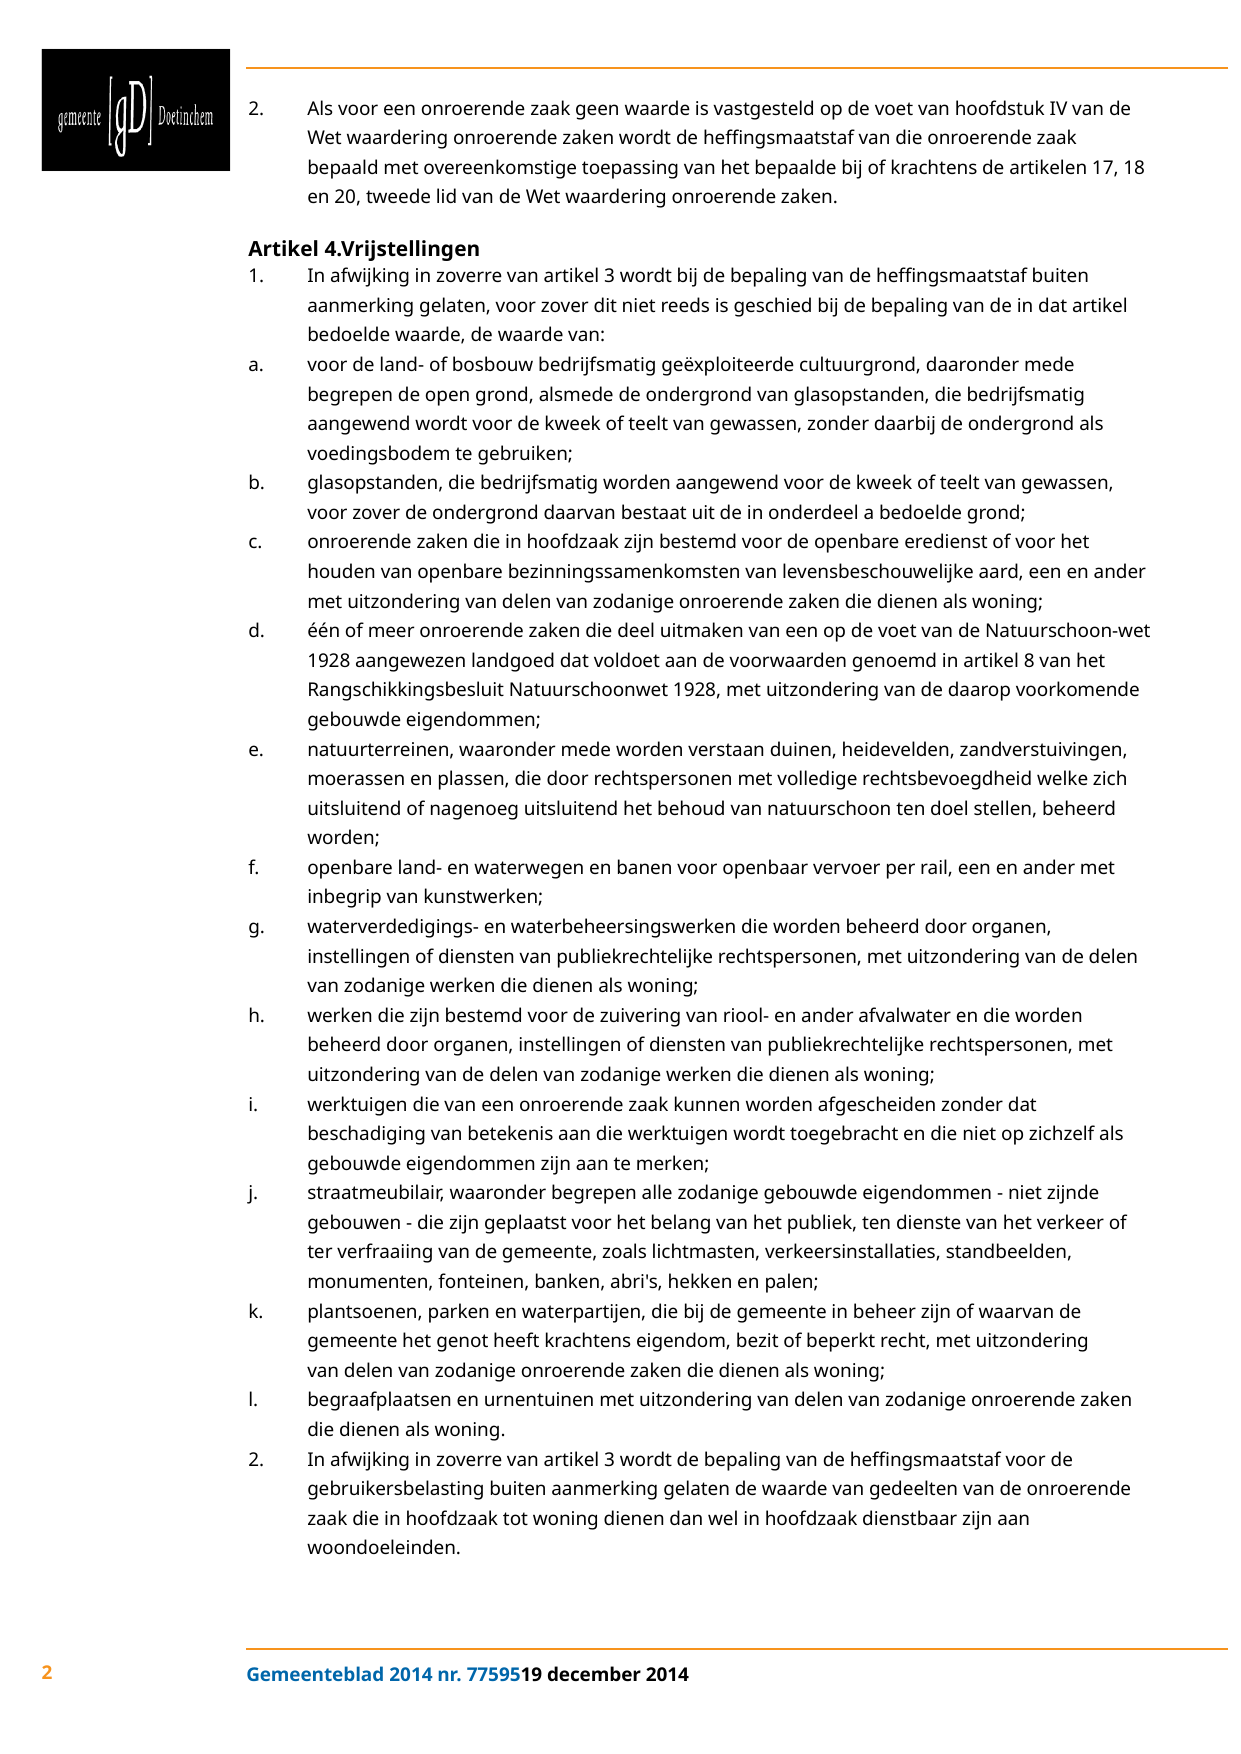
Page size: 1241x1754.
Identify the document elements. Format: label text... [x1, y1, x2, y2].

list één of meer onroerende zaken die deel uitmaken van een op de voet van de Natuurschoon-wet 1928 aangewezen landgoed dat voldoet aan de voorwaarden genoemd in artikel 8 van het Rangschikkingsbesluit Natuurschoonwet 1928, met uitzondering van de daarop voorkomende gebouwde eigendommen; [248, 617, 1152, 732]
list openbare land- en waterwegen en banen voor openbaar vervoer per rail, een en ander met inbegrip van kunstwerken; [248, 854, 1152, 909]
text Artikel 4.Vrijstellingen [248, 234, 1152, 262]
list van delen van zodanige onroerende zaken die dienen als woning; [248, 1357, 1152, 1383]
list werken die zijn bestemd voor de zuivering van riool- en ander afvalwater en die worden beheerd door organen, instellingen of diensten van publiekrechtelijke rechtspersonen, met uitzondering van de delen van zodanige werken die dienen als woning; [248, 1002, 1152, 1087]
list begraafplaatsen en urnentuinen met uitzondering van delen van zodanige onroerende zaken die dienen als woning. [248, 1387, 1152, 1442]
list waterverdedigings- en waterbeheersingswerken die worden beheerd door organen, instellingen of diensten van publiekrechtelijke rechtspersonen, met uitzondering van de delen van zodanige werken die dienen als woning; [248, 913, 1152, 998]
list Als voor een onroerende zaak geen waarde is vastgesteld op de voet van hoofdstuk IV van de Wet waardering onroerende zaken wordt de heffingsmaatstaf van die onroerende zaak bepaald met overeenkomstige toepassing van het bepaalde bij of krachtens de artikelen 17, 18 en 20, tweede lid van de Wet waardering onroerende zaken. [248, 95, 1152, 209]
list In afwijking in zoverre van artikel 3 wordt de bepaling van de heffingsmaatstaf voor de gebruikersbelasting buiten aanmerking gelaten de waarde van gedeelten van de onroerende zaak die in hoofdzaak tot woning dienen dan wel in hoofdzaak dienstbaar zijn aan woondoeleinden. [248, 1446, 1152, 1560]
list voor de land- of bosbouw bedrijfsmatig geëxploiteerde cultuurgrond, daaronder mede begrepen de open grond, alsmede de ondergrond van glasopstanden, die bedrijfsmatig aangewend wordt voor de kweek of teelt van gewassen, zonder daarbij de ondergrond als voedingsbodem te gebruiken; [248, 351, 1152, 466]
list werktuigen die van een onroerende zaak kunnen worden afgescheiden zonder dat beschadiging van betekenis aan die werktuigen wordt toegebracht en die niet op zichzelf als gebouwde eigendommen zijn aan te merken; [248, 1091, 1152, 1176]
list straatmeubilair, waaronder begrepen alle zodanige gebouwde eigendommen - niet zijnde gebouwen - die zijn geplaatst voor het belang van het publiek, ten dienste van het verkeer of ter verfraaiing van de gemeente, zoals lichtmasten, verkeersinstallaties, standbeelden, monumenten, fonteinen, banken, abri's, hekken en palen; [248, 1179, 1152, 1294]
list glasopstanden, die bedrijfsmatig worden aangewend voor de kweek of teelt van gewassen, voor zover de ondergrond daarvan bestaat uit de in onderdeel a bedoelde grond; [248, 469, 1152, 525]
list In afwijking in zoverre van artikel 3 wordt bij de bepaling van de heffingsmaatstaf buiten aanmerking gelaten, voor zover dit niet reeds is geschied bij de bepaling van de in dat artikel bedoelde waarde, de waarde van: [248, 262, 1152, 347]
list natuurterreinen, waaronder mede worden verstaan duinen, heidevelden, zandverstuivingen, moerassen en plassen, die door rechtspersonen met volledige rechtsbevoegdheid welke zich uitsluitend of nagenoeg uitsluitend het behoud van natuurschoon ten doel stellen, beheerd worden; [248, 736, 1152, 850]
list onroerende zaken die in hoofdzaak zijn bestemd voor de openbare eredienst of voor het houden van openbare bezinningssamenkomsten van levensbeschouwelijke aard, een en ander met uitzondering van delen van zodanige onroerende zaken die dienen als woning; [248, 529, 1152, 613]
picture [41, 47, 231, 172]
list plantsoenen, parken en waterpartijen, die bij de gemeente in beheer zijn of waarvan de gemeente het genot heeft krachtens eigendom, bezit of beperkt recht, met uitzondering [248, 1298, 1152, 1353]
